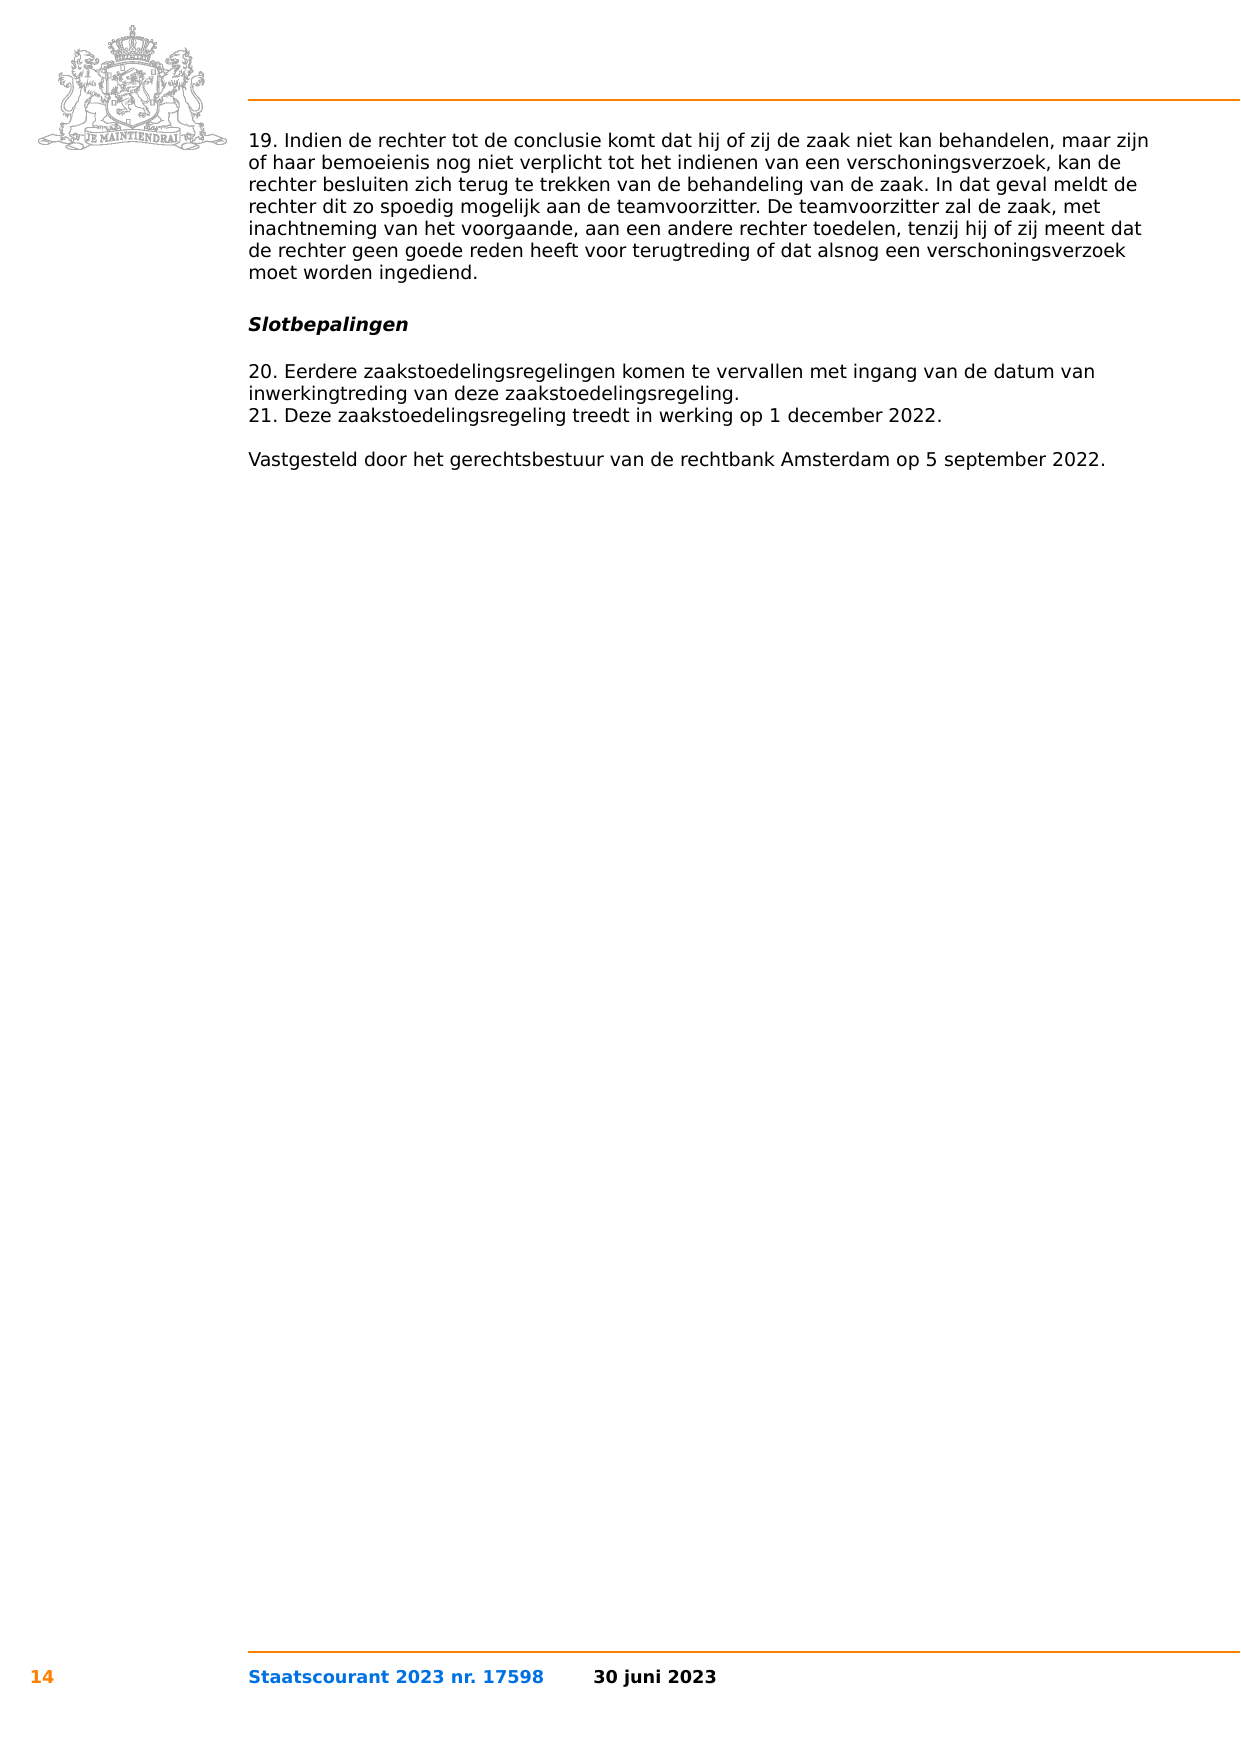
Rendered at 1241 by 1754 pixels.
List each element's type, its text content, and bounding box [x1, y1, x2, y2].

text 21. Deze zaakstoedelingsregeling treedt in werking op 1 december 2022. [248, 405, 1163, 427]
subtitle Slotbepalingen [248, 314, 1163, 336]
text Vastgesteld door het gerechtsbestuur van de rechtbank Amsterdam op 5 september 2022. [248, 448, 1163, 471]
text 19. Indien de rechter tot de conclusie komt dat hij of zij de zaak niet kan behandelen, maar zijn of haar bemoeienis nog niet verplicht tot het indienen van een verschoningsverzoek, kan de rechter besluiten zich terug te trekken van de behandeling van de zaak. In dat geval meldt de rechter dit zo spoedig mogelijk aan de teamvoorzitter. De teamvoorzitter zal de zaak, met inachtneming van het voorgaande, aan een andere rechter toedelen, tenzij hij of zij meent dat de rechter geen goede reden heeft voor terugtreding of dat alsnog een verschoningsverzoek moet worden ingediend. [248, 130, 1163, 284]
text 20. Eerdere zaakstoedelingsregelingen komen te vervallen met ingang van de datum van inwerkingtreding van deze zaakstoedelingsregeling. [248, 361, 1163, 405]
picture [38, 25, 227, 150]
